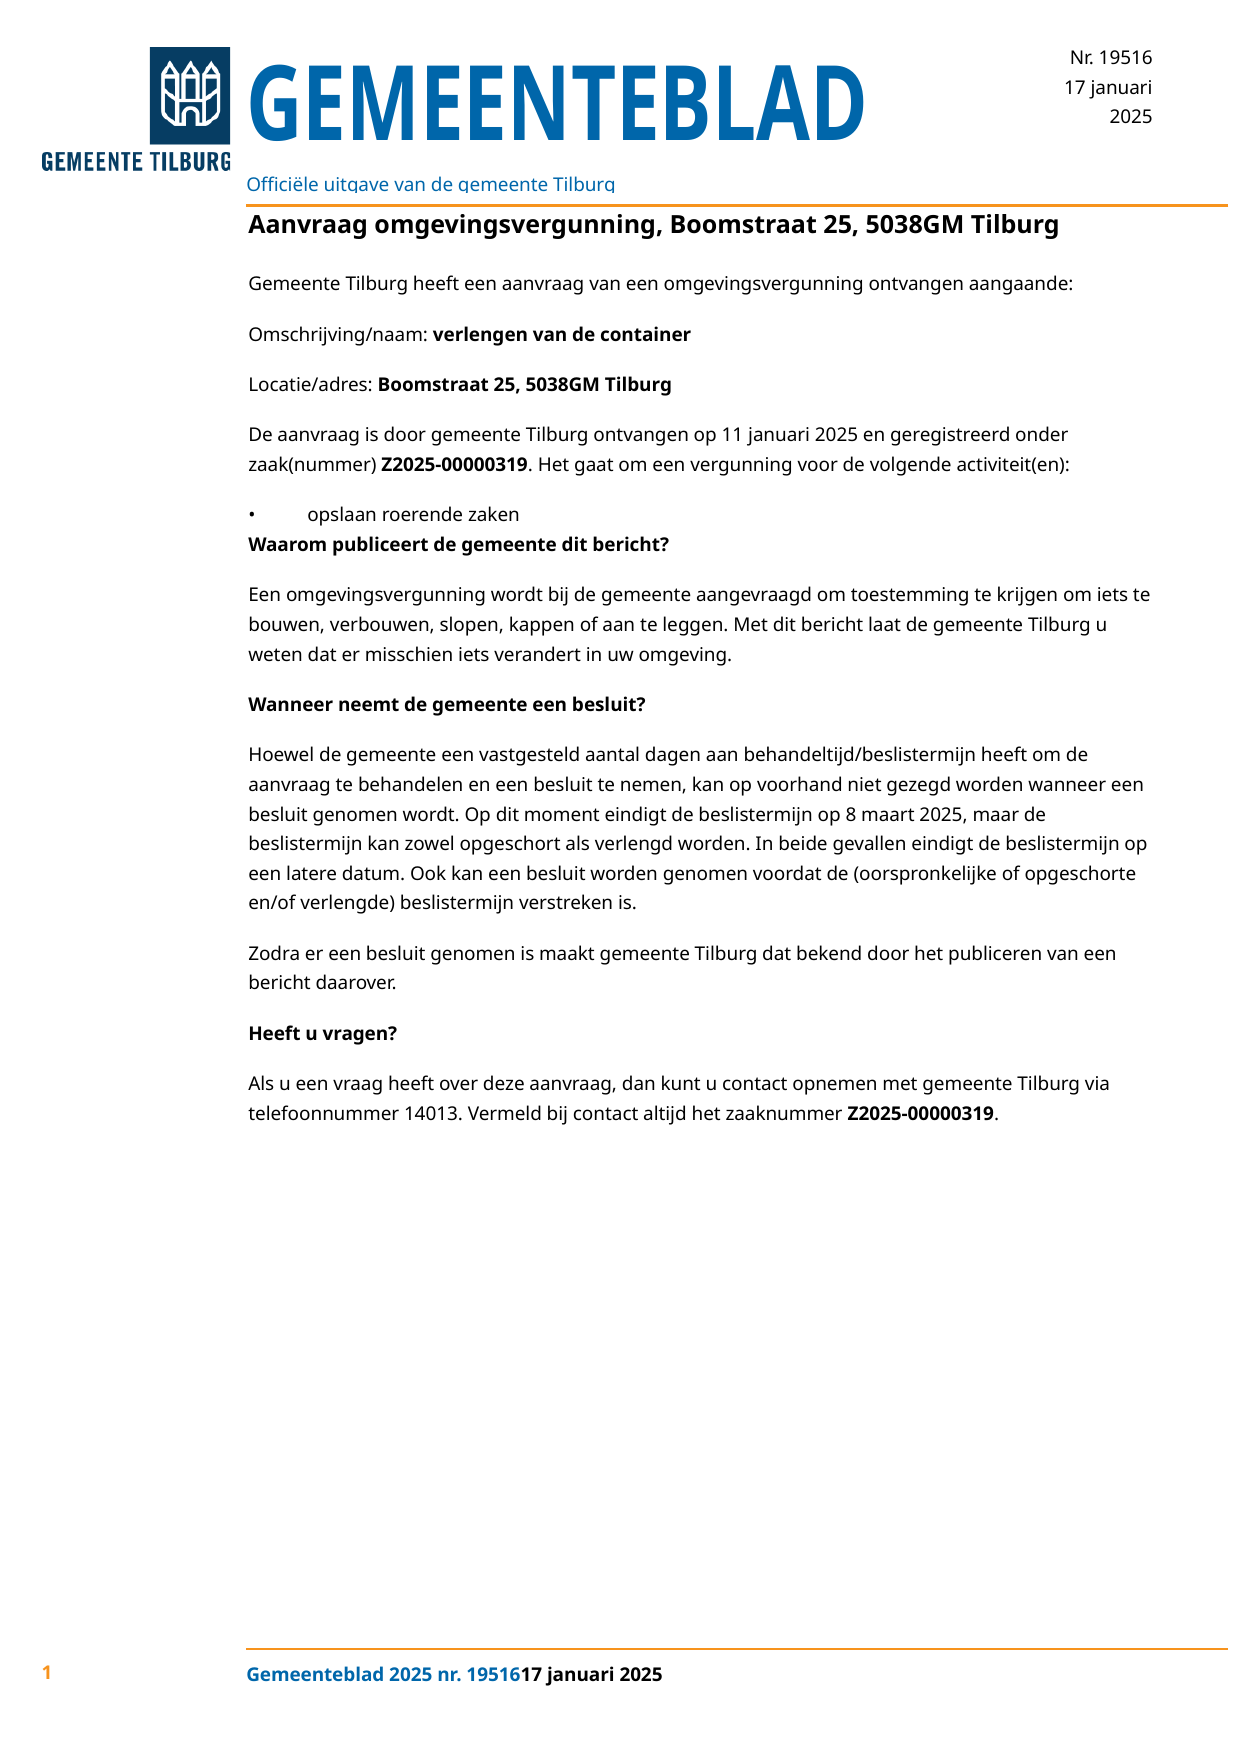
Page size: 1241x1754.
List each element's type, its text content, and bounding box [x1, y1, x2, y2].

text Aanvraag omgevingsvergunning, Boomstraat 25, 5038GM Tilburg [248, 207, 1152, 241]
text Locatie/adres: Boomstraat 25, 5038GM Tilburg [248, 371, 1152, 397]
text Zodra er een besluit genomen is maakt gemeente Tilburg dat bekend door het publiceren van een bericht daarover. [248, 940, 1152, 995]
text Waarom publiceert de gemeente dit bericht? [248, 531, 1152, 557]
text Hoewel de gemeente een vastgesteld aantal dagen aan behandeltijd/beslistermijn heeft om de aanvraag te behandelen en een besluit te nemen, kan op voorhand niet gezegd worden wanneer een besluit genomen wordt. Op dit moment eindigt de beslistermijn op 8 maart 2025, maar de beslistermijn kan zowel opgeschort als verlengd worden. In beide gevallen eindigt de beslistermijn op een latere datum. Ook kan een besluit worden genomen voordat de (oorspronkelijke of opgeschorte en/of verlengde) beslistermijn verstreken is. [248, 742, 1152, 915]
text Omschrijving/naam: verlengen van de container [248, 321, 1152, 346]
text Een omgevingsvergunning wordt bij de gemeente aangevraagd om toestemming te krijgen om iets te bouwen, verbouwen, slopen, kappen of aan te leggen. Met dit bericht laat de gemeente Tilburg u weten dat er misschien iets verandert in uw omgeving. [248, 582, 1152, 666]
text Heeft u vragen? [248, 1020, 1152, 1046]
text Als u een vraag heeft over deze aanvraag, dan kunt u contact opnemen met gemeente Tilburg via telefoonnummer 14013. Vermeld bij contact altijd het zaaknummer Z2025-00000319. [248, 1070, 1152, 1126]
text Gemeente Tilburg heeft een aanvraag van een omgevingsvergunning ontvangen aangaande: [248, 270, 1152, 296]
text De aanvraag is door gemeente Tilburg ontvangen op 11 januari 2025 en geregistreerd onder zaak(nummer) Z2025-00000319. Het gaat om een vergunning voor de volgende activiteit(en): [248, 422, 1152, 477]
list opslaan roerende zaken [248, 502, 1152, 527]
picture [41, 47, 231, 172]
text Wanneer neemt de gemeente een besluit? [248, 691, 1152, 717]
